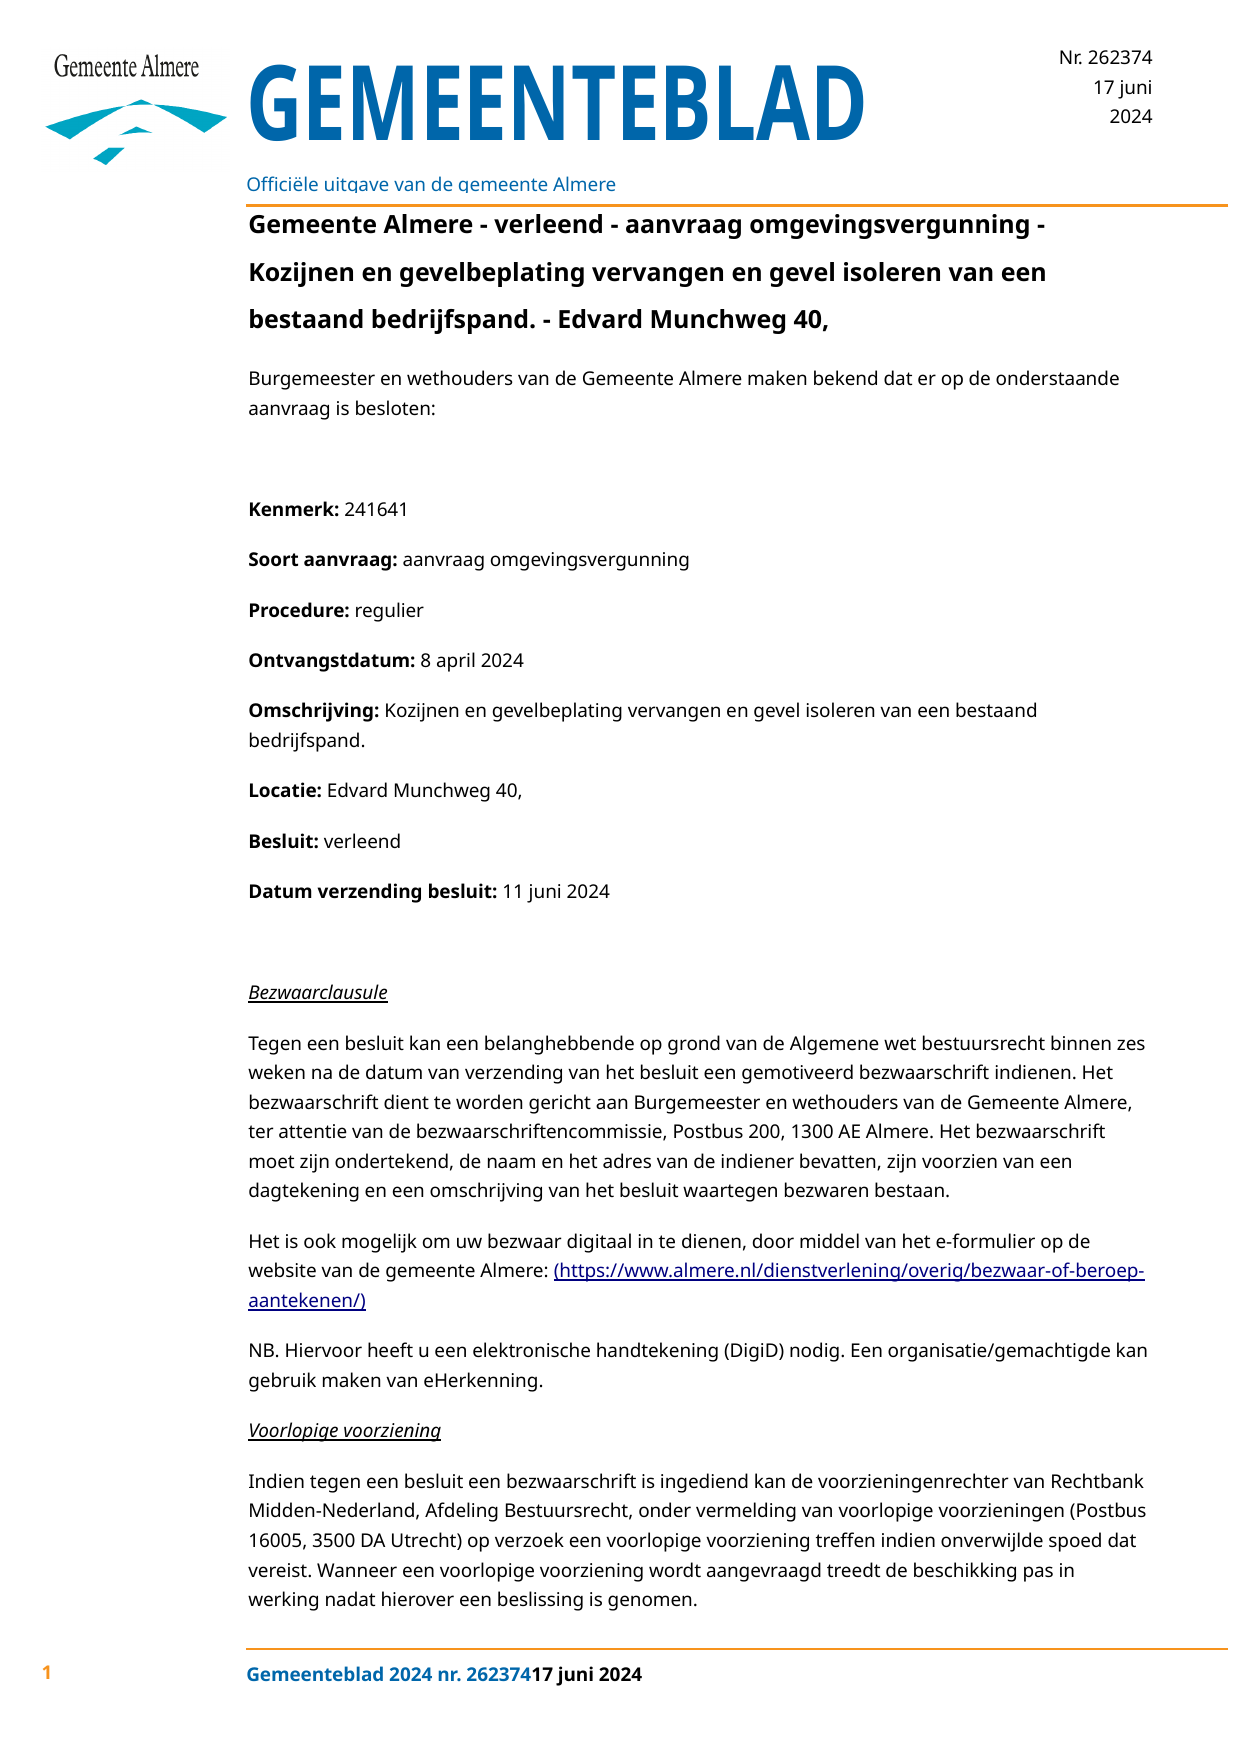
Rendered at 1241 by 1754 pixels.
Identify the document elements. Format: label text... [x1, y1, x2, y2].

text Soort aanvraag: aanvraag omgevingsvergunning [248, 546, 1152, 572]
text Ontvangstdatum: 8 april 2024 [248, 647, 1152, 673]
text Kenmerk: 241641 [248, 496, 1152, 522]
text Datum verzending besluit: 11 juni 2024 [248, 878, 1152, 904]
text Locatie: Edvard Munchweg 40, [248, 778, 1152, 803]
text Burgemeester en wethouders van de Gemeente Almere maken bekend dat er op de onderstaande aanvraag is besloten: [248, 366, 1152, 421]
picture [41, 47, 231, 172]
text Gemeente Almere - verleend - aanvraag omgevingsvergunning - Kozijnen en gevelbeplating vervangen en gevel isoleren van een bestaand bedrijfspand. - Edvard Munchweg 40, [248, 207, 1152, 336]
text Tegen een besluit kan een belanghebbende op grond van de Algemene wet bestuursrecht binnen zes weken na de datum van verzending van het besluit een gemotiveerd bezwaarschrift indienen. Het bezwaarschrift dient te worden gericht aan Burgemeester en wethouders van de Gemeente Almere, ter attentie van de bezwaarschriftencommissie, Postbus 200, 1300 AE Almere. Het bezwaarschrift moet zijn ondertekend, de naam en het adres van de indiener bevatten, zijn voorzien van een dagtekening en een omschrijving van het besluit waartegen bezwaren bestaan. [248, 1030, 1152, 1203]
text Het is ook mogelijk om uw bezwaar digitaal in te dienen, door middel van het e-formulier op de website van de gemeente Almere: (https://www.almere.nl/dienstverlening/overig/bezwaar-of-beroep-aantekenen/) [248, 1228, 1152, 1313]
text Omschrijving: Kozijnen en gevelbeplating vervangen en gevel isoleren van een bestaand bedrijfspand. [248, 698, 1152, 753]
text NB. Hiervoor heeft u een elektronische handtekening (DigiD) nodig. Een organisatie/gemachtigde kan gebruik maken van eHerkenning. [248, 1338, 1152, 1393]
text Bezwaarclausule [248, 979, 1152, 1005]
text Procedure: regulier [248, 597, 1152, 622]
text Indien tegen een besluit een bezwaarschrift is ingediend kan de voorzieningenrechter van Rechtbank Midden-Nederland, Afdeling Bestuursrecht, onder vermelding van voorlopige voorzieningen (Postbus 16005, 3500 DA Utrecht) op verzoek een voorlopige voorziening treffen indien onverwijlde spoed dat vereist. Wanneer een voorlopige voorziening wordt aangevraagd treedt de beschikking pas in werking nadat hierover een beslissing is genomen. [248, 1468, 1152, 1612]
text Voorlopige voorziening [248, 1418, 1152, 1443]
text Besluit: verleend [248, 828, 1152, 854]
